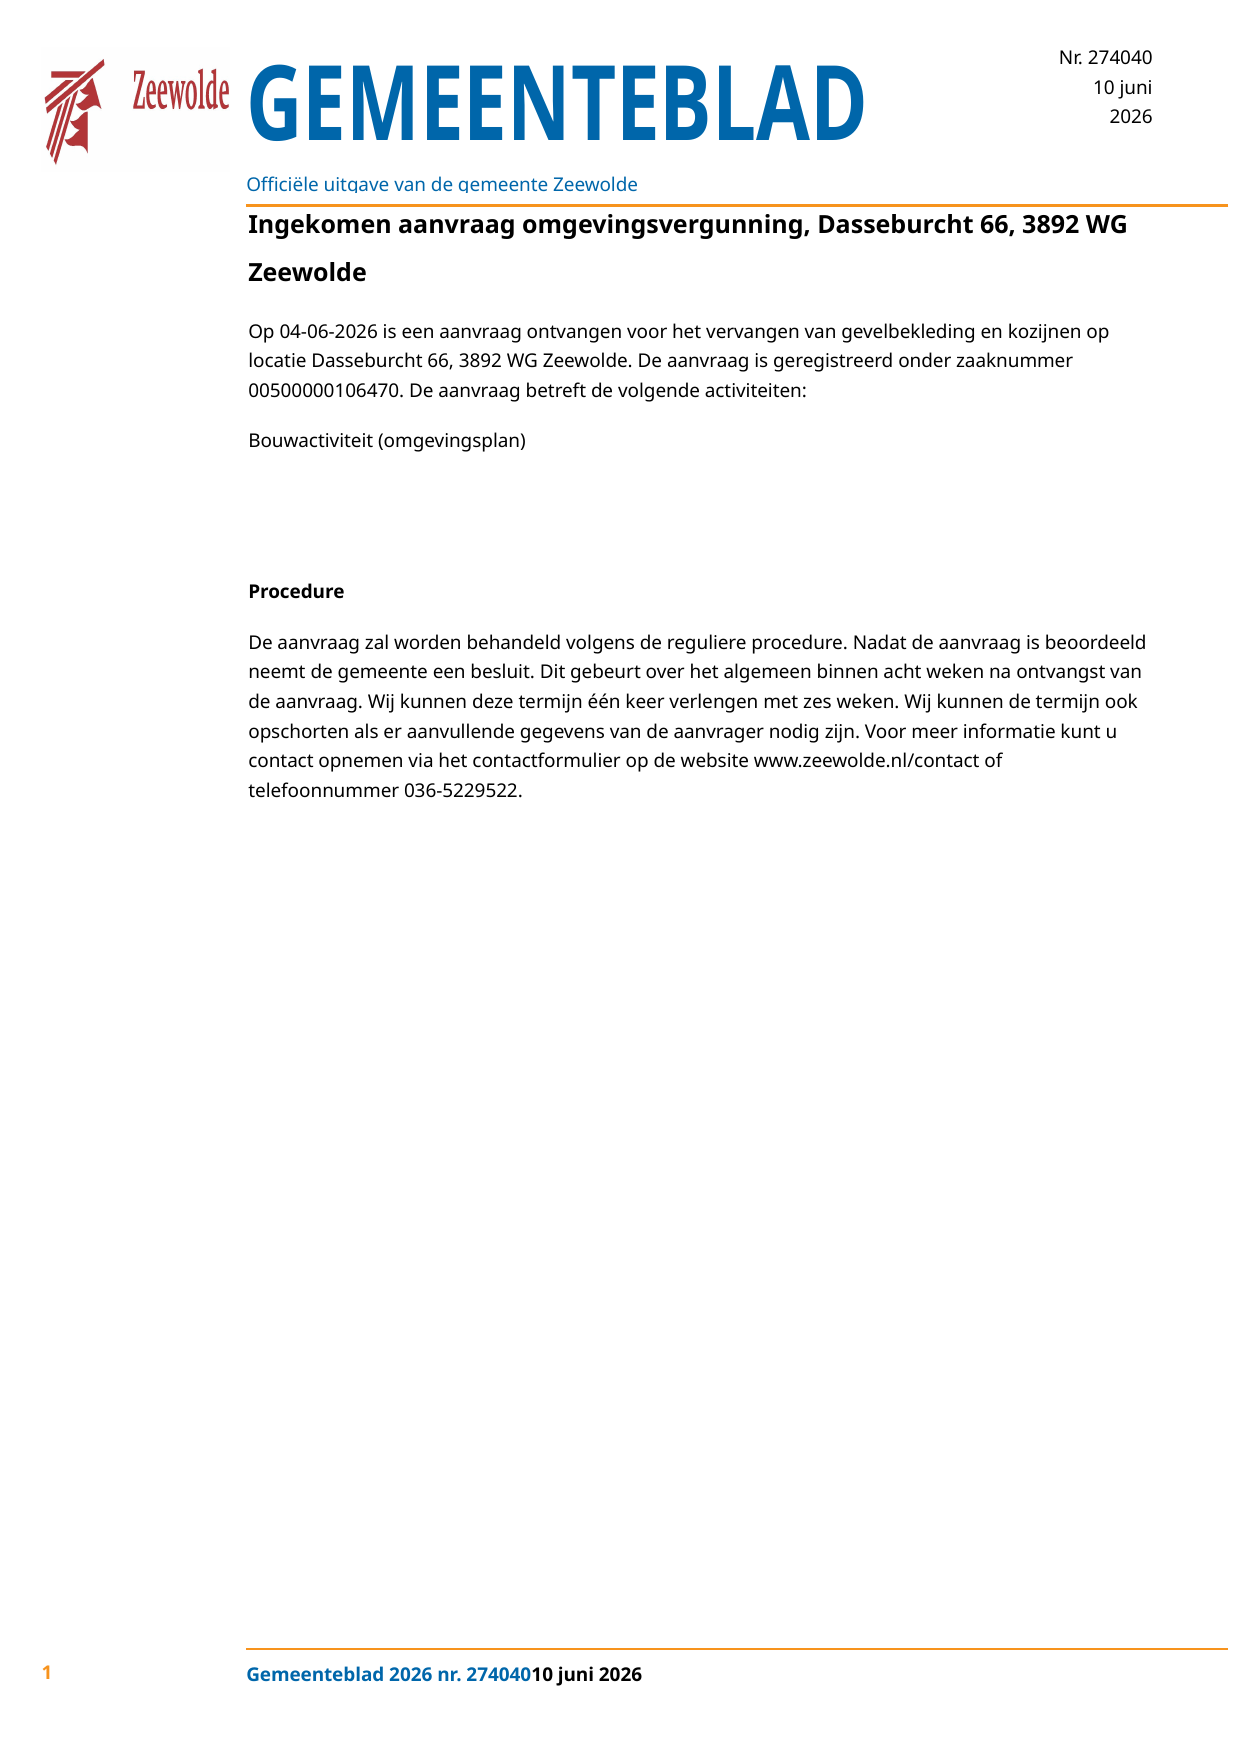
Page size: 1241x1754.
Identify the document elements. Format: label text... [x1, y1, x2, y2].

text De aanvraag zal worden behandeld volgens de reguliere procedure. Nadat de aanvraag is beoordeeld neemt de gemeente een besluit. Dit gebeurt over het algemeen binnen acht weken na ontvangst van de aanvraag. Wij kunnen deze termijn één keer verlengen met zes weken. Wij kunnen de termijn ook opschorten als er aanvullende gegevens van de aanvrager nodig zijn. Voor meer informatie kunt u contact opnemen via het contactformulier op de website www.zeewolde.nl/contact of telefoonnummer 036-5229522. [248, 629, 1152, 803]
picture [41, 47, 231, 172]
text Op 04-06-2026 is een aanvraag ontvangen voor het vervangen van gevelbekleding en kozijnen op locatie Dasseburcht 66, 3892 WG Zeewolde. De aanvraag is geregistreerd onder zaaknummer 00500000106470. De aanvraag betreft de volgende activiteiten: [248, 318, 1152, 403]
text Bouwactiviteit (omgevingsplan) [248, 427, 1152, 453]
text Procedure [248, 579, 1152, 604]
text Ingekomen aanvraag omgevingsvergunning, Dasseburcht 66, 3892 WG Zeewolde [248, 207, 1152, 288]
